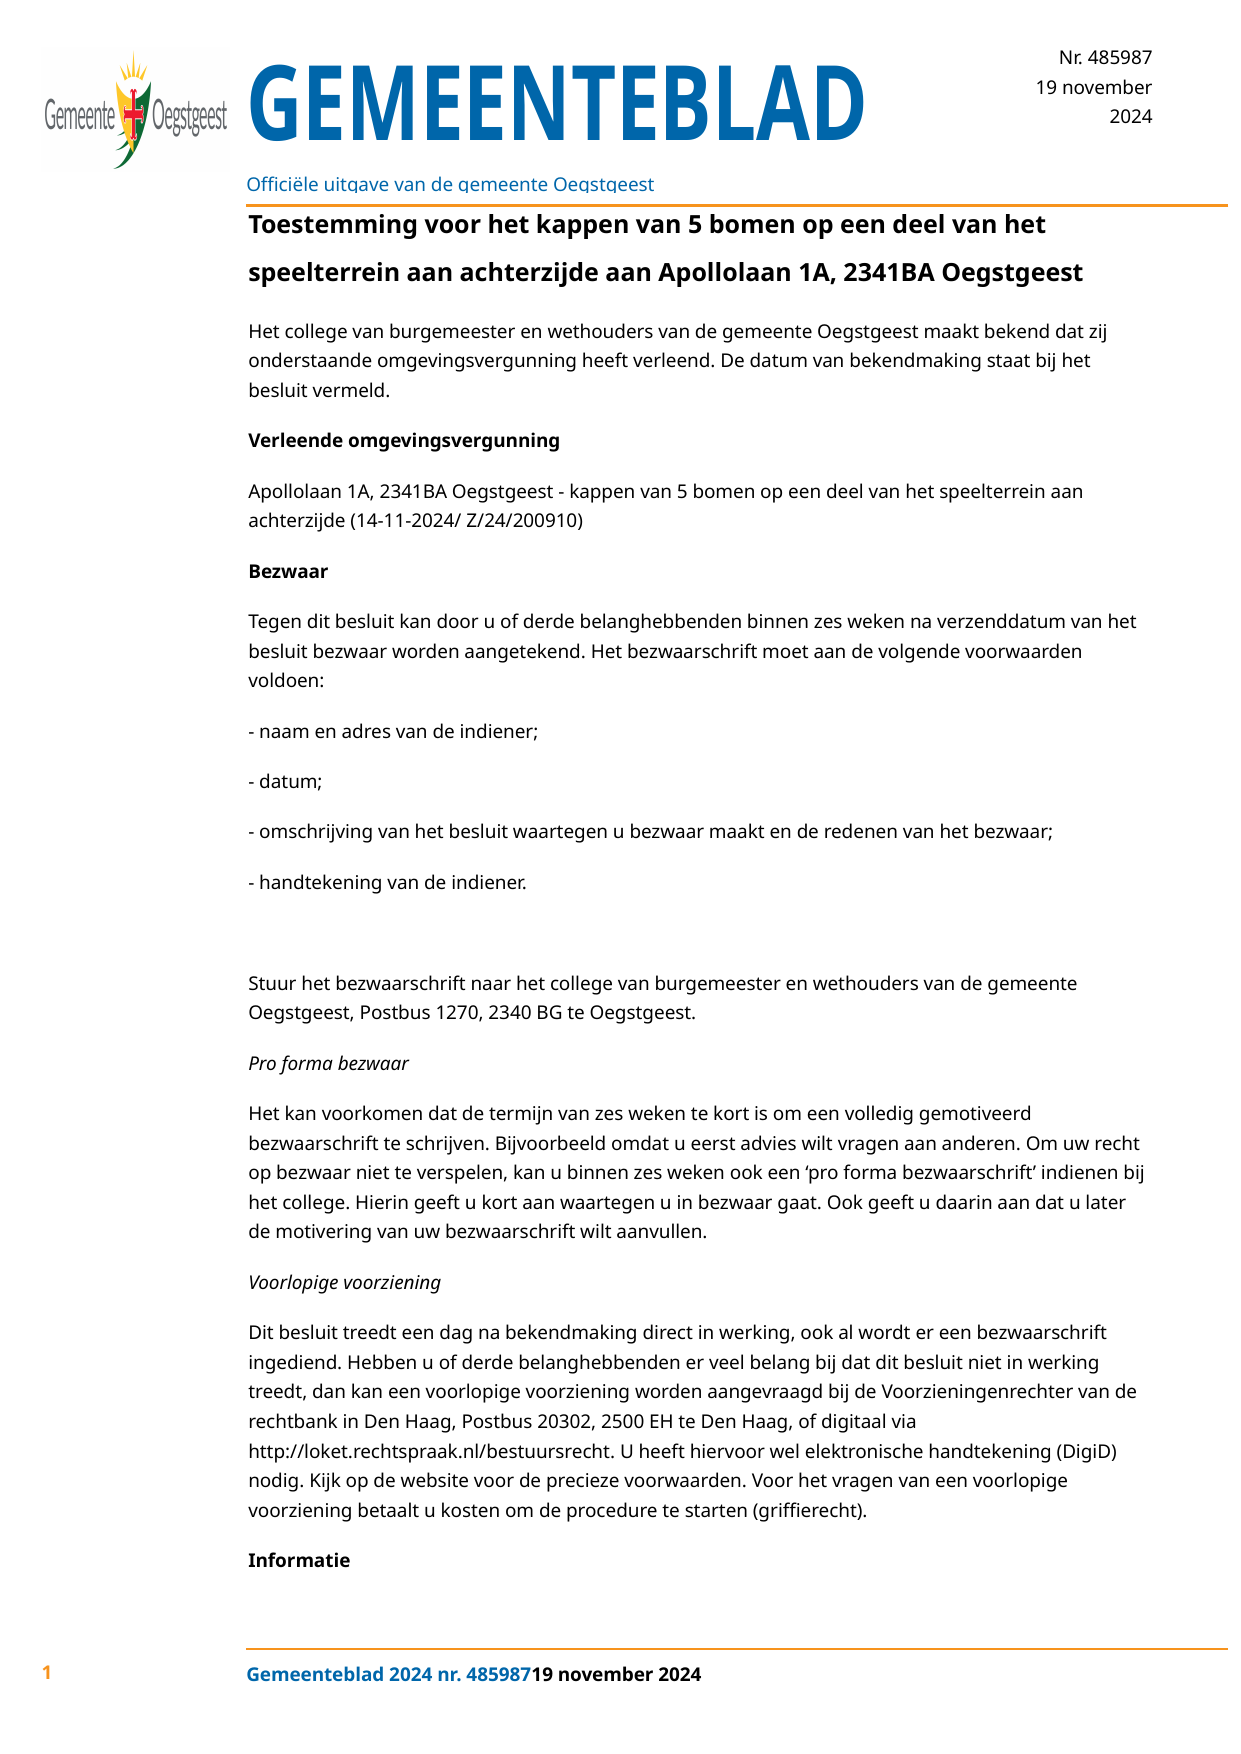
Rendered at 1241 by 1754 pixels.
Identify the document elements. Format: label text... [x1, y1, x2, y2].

text Het kan voorkomen dat de termijn van zes weken te kort is om een volledig gemotiveerd bezwaarschrift te schrijven. Bijvoorbeeld omdat u eerst advies wilt vragen aan anderen. Om uw recht op bezwaar niet te verspelen, kan u binnen zes weken ook een ‘pro forma bezwaarschrift’ indienen bij het college. Hierin geeft u kort aan waartegen u in bezwaar gaat. Ook geeft u daarin aan dat u later de motivering van uw bezwaarschrift wilt aanvullen. [248, 1100, 1152, 1244]
text Tegen dit besluit kan door u of derde belanghebbenden binnen zes weken na verzenddatum van het besluit bezwaar worden aangetekend. Het bezwaarschrift moet aan de volgende voorwaarden voldoen: [248, 608, 1152, 693]
text Verleende omgevingsvergunning [248, 427, 1152, 453]
text Pro forma bezwaar [248, 1050, 1152, 1076]
text - handtekening van de indiener. [248, 869, 1152, 895]
text Dit besluit treedt een dag na bekendmaking direct in werking, ook al wordt er een bezwaarschrift ingediend. Hebben u of derde belanghebbenden er veel belang bij dat dit besluit niet in werking treedt, dan kan een voorlopige voorziening worden aangevraagd bij de Voorzieningenrechter van de rechtbank in Den Haag, Postbus 20302, 2500 EH te Den Haag, of digitaal via http://loket.rechtspraak.nl/bestuursrecht. U heeft hiervoor wel elektronische handtekening (DigiD) nodig. Kijk op de website voor de precieze voorwaarden. Voor het vragen van een voorlopige voorziening betaalt u kosten om de procedure te starten (griffierecht). [248, 1319, 1152, 1523]
text - omschrijving van het besluit waartegen u bezwaar maakt en de redenen van het bezwaar; [248, 819, 1152, 844]
picture [41, 47, 231, 172]
text - naam en adres van de indiener; [248, 718, 1152, 744]
text Toestemming voor het kappen van 5 bomen op een deel van het speelterrein aan achterzijde aan Apollolaan 1A, 2341BA Oegstgeest [248, 207, 1152, 288]
text Het college van burgemeester en wethouders van de gemeente Oegstgeest maakt bekend dat zij onderstaande omgevingsvergunning heeft verleend. De datum van bekendmaking staat bij het besluit vermeld. [248, 318, 1152, 403]
text Stuur het bezwaarschrift naar het college van burgemeester en wethouders van de gemeente Oegstgeest, Postbus 1270, 2340 BG te Oegstgeest. [248, 970, 1152, 1025]
text Informatie [248, 1547, 1152, 1573]
text - datum; [248, 768, 1152, 794]
text Voorlopige voorziening [248, 1269, 1152, 1295]
text Bezwaar [248, 558, 1152, 584]
text Apollolaan 1A, 2341BA Oegstgeest - kappen van 5 bomen op een deel van het speelterrein aan achterzijde (14-11-2024/ Z/24/200910) [248, 478, 1152, 533]
